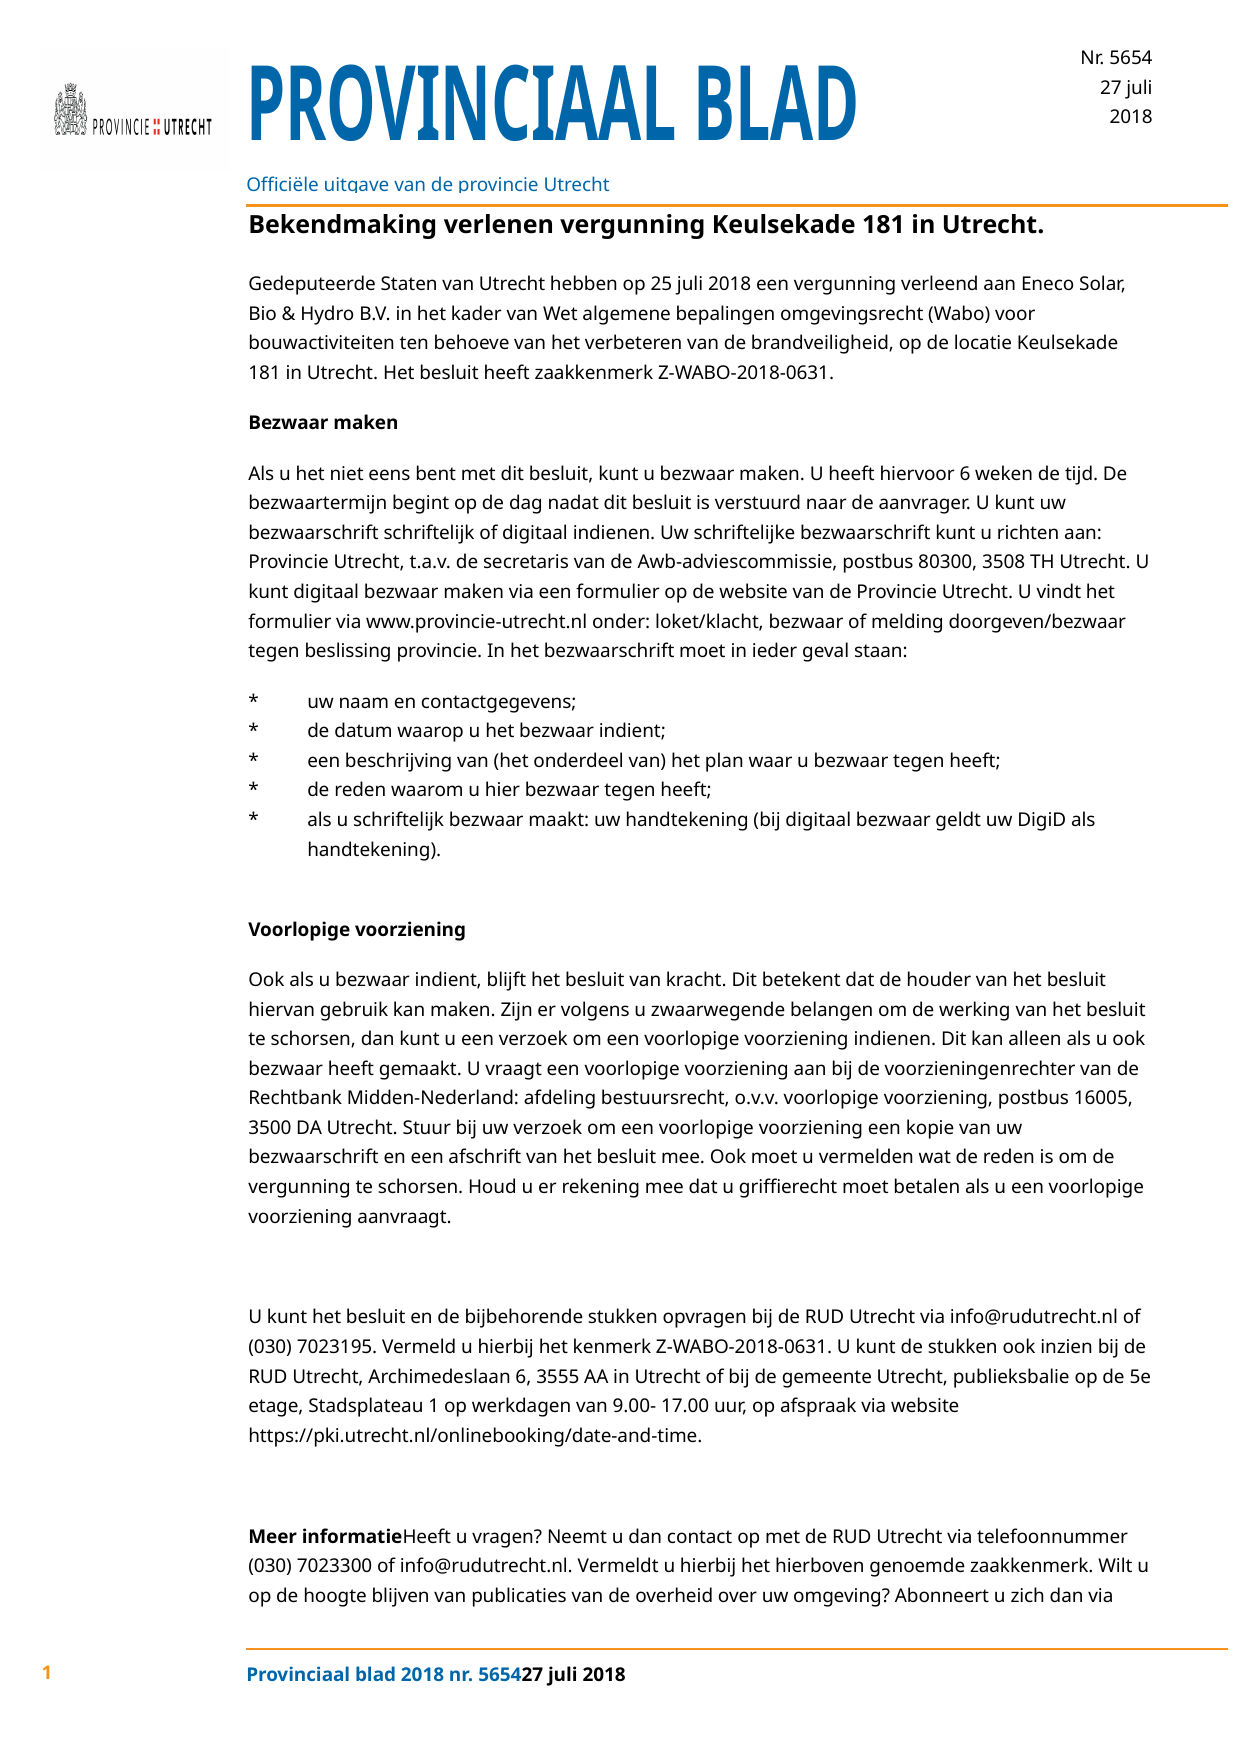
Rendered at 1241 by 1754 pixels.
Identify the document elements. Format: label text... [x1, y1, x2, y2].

list de datum waarop u het bezwaar indient; [248, 717, 1152, 743]
text Bekendmaking verlenen vergunning Keulsekade 181 in Utrecht. [248, 207, 1152, 241]
text Ook als u bezwaar indient, blijft het besluit van kracht. Dit betekent dat de houder van het besluit hiervan gebruik kan maken. Zijn er volgens u zwaarwegende belangen om de werking van het besluit te schorsen, dan kunt u een verzoek om een voorlopige voorziening indienen. Dit kan alleen als u ook bezwaar heeft gemaakt. U vraagt een voorlopige voorziening aan bij de voorzieningenrechter van de Rechtbank Midden-Nederland: afdeling bestuursrecht, o.v.v. voorlopige voorziening, postbus 16005, 3500 DA Utrecht. Stuur bij uw verzoek om een voorlopige voorziening een kopie van uw bezwaarschrift en een afschrift van het besluit mee. Ook moet u vermelden wat de reden is om de vergunning te schorsen. Houd u er rekening mee dat u griffierecht moet betalen als u een voorlopige voorziening aanvraagt. [248, 966, 1152, 1228]
text Als u het niet eens bent met dit besluit, kunt u bezwaar maken. U heeft hiervoor 6 weken de tijd. De bezwaartermijn begint op de dag nadat dit besluit is verstuurd naar de aanvrager. U kunt uw bezwaarschrift schriftelijk of digitaal indienen. Uw schriftelijke bezwaarschrift kunt u richten aan: Provincie Utrecht, t.a.v. de secretaris van de Awb-adviescommissie, postbus 80300, 3508 TH Utrecht. U kunt digitaal bezwaar maken via een formulier op de website van de Provincie Utrecht. U vindt het formulier via www.provincie-utrecht.nl onder: loket/klacht, bezwaar of melding doorgeven/bezwaar tegen beslissing provincie. In het bezwaarschrift moet in ieder geval staan: [248, 460, 1152, 663]
picture [41, 47, 231, 172]
text Meer informatieHeeft u vragen? Neemt u dan contact op met de RUD Utrecht via telefoonnummer (030) 7023300 of info@rudutrecht.nl. Vermeldt u hierbij het hierboven genoemde zaakkenmerk. Wilt u op de hoogte blijven van publicaties van de overheid over uw omgeving? Abonneert u zich dan via [248, 1523, 1152, 1608]
text Gedeputeerde Staten van Utrecht hebben op 25 juli 2018 een vergunning verleend aan Eneco Solar, Bio & Hydro B.V. in het kader van Wet algemene bepalingen omgevingsrecht (Wabo) voor bouwactiviteiten ten behoeve van het verbeteren van de brandveiligheid, op de locatie Keulsekade 181 in Utrecht. Het besluit heeft zaakkenmerk Z-WABO-2018-0631. [248, 270, 1152, 385]
list uw naam en contactgegevens; [248, 688, 1152, 713]
text Voorlopige voorziening [248, 916, 1152, 941]
list als u schriftelijk bezwaar maakt: uw handtekening (bij digitaal bezwaar geldt uw DigiD als handtekening). [248, 806, 1152, 861]
list de reden waarom u hier bezwaar tegen heeft; [248, 777, 1152, 802]
list een beschrijving van (het onderdeel van) het plan waar u bezwaar tegen heeft; [248, 747, 1152, 773]
text U kunt het besluit en de bijbehorende stukken opvragen bij de RUD Utrecht via info@rudutrecht.nl of (030) 7023195. Vermeld u hierbij het kenmerk Z-WABO-2018-0631. U kunt de stukken ook inzien bij de RUD Utrecht, Archimedeslaan 6, 3555 AA in Utrecht of bij de gemeente Utrecht, publieksbalie op de 5e etage, Stadsplateau 1 op werkdagen van 9.00- 17.00 uur, op afspraak via website https://pki.utrecht.nl/onlinebooking/date-and-time. [248, 1304, 1152, 1448]
text Bezwaar maken [248, 409, 1152, 435]
